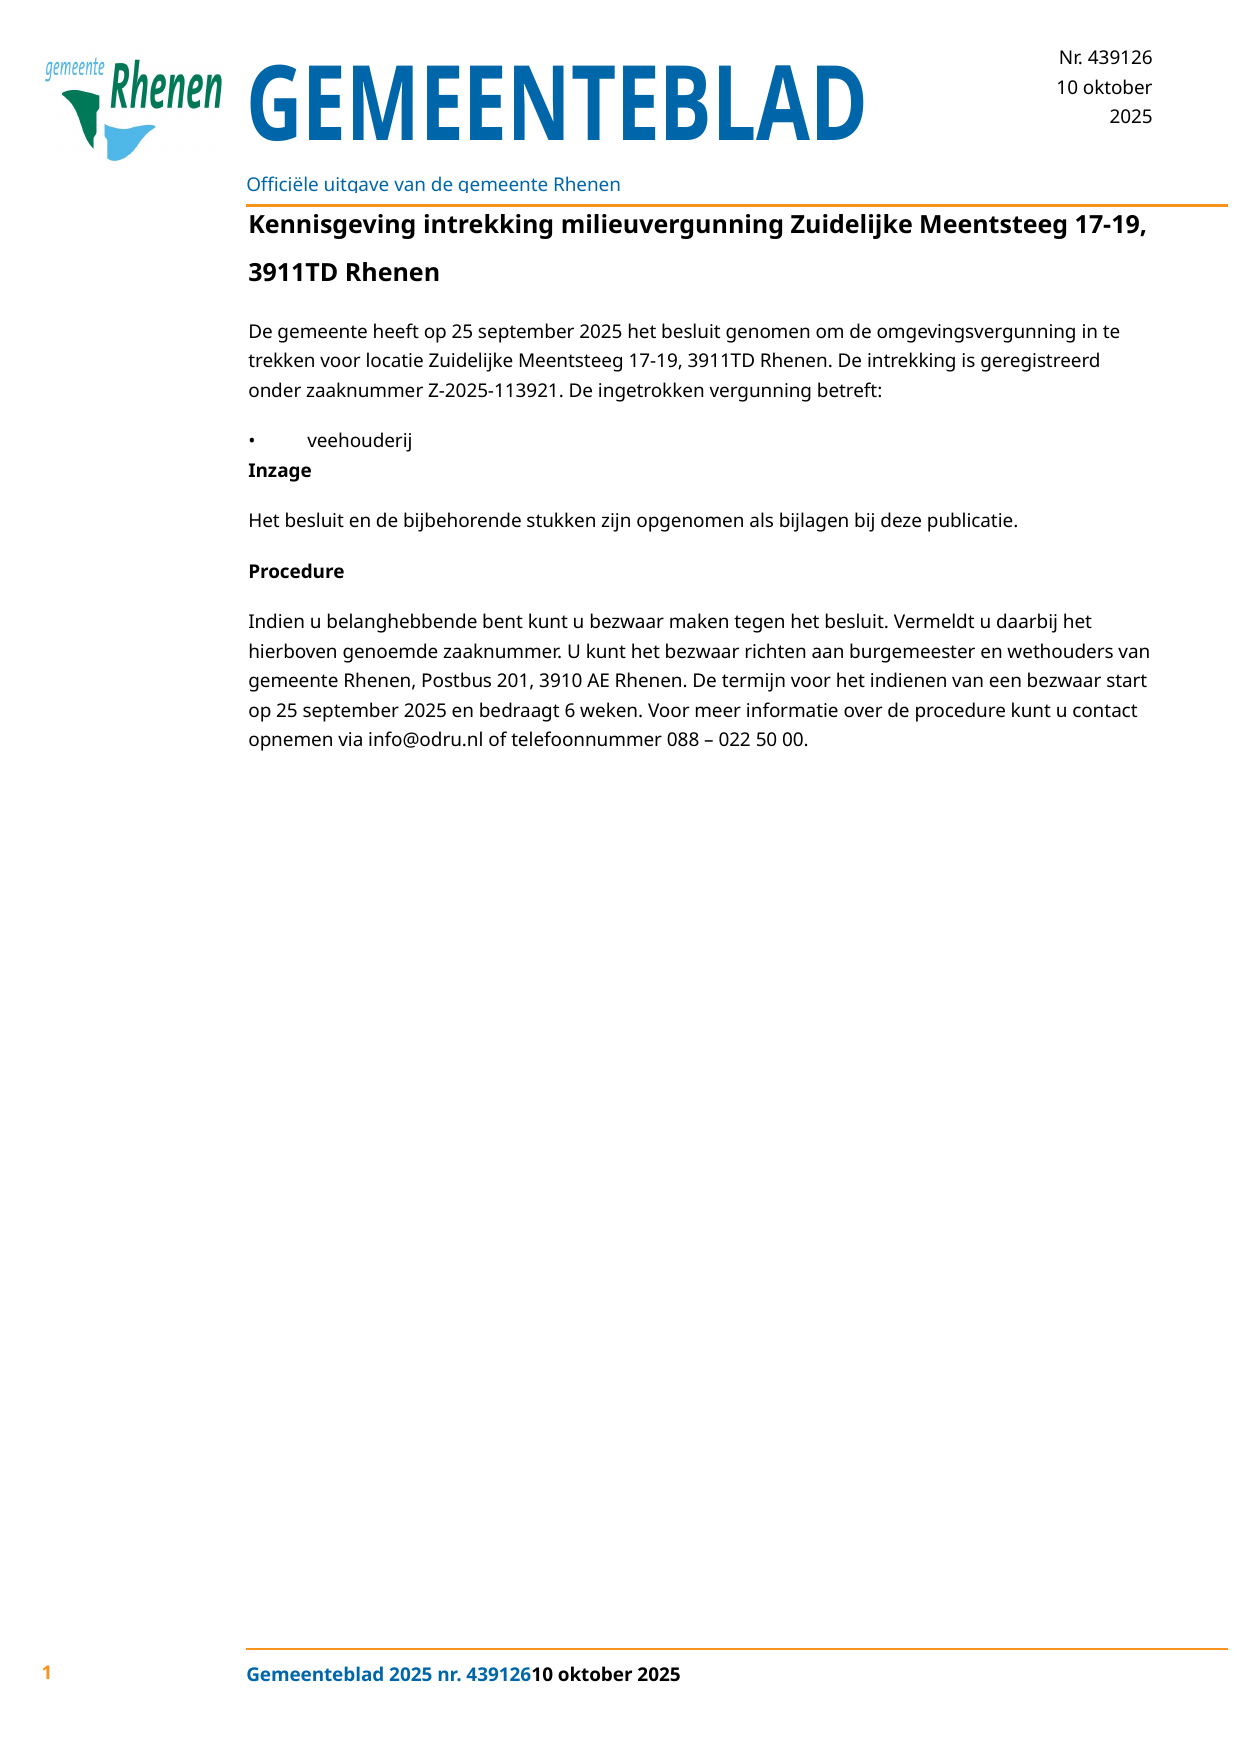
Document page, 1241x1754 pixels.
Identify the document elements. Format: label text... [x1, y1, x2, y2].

text Indien u belanghebbende bent kunt u bezwaar maken tegen het besluit. Vermeldt u daarbij het hierboven genoemde zaaknummer. U kunt het bezwaar richten aan burgemeester en wethouders van gemeente Rhenen, Postbus 201, 3910 AE Rhenen. De termijn voor het indienen van een bezwaar start op 25 september 2025 en bedraagt 6 weken. Voor meer informatie over de procedure kunt u contact opnemen via info@odru.nl of telefoonnummer 088 – 022 50 00. [248, 608, 1152, 752]
text Kennisgeving intrekking milieuvergunning Zuidelijke Meentsteeg 17-19, 3911TD Rhenen [248, 207, 1152, 288]
list veehouderij [248, 427, 1152, 453]
text Procedure [248, 558, 1152, 584]
text De gemeente heeft op 25 september 2025 het besluit genomen om de omgevingsvergunning in te trekken voor locatie Zuidelijke Meentsteeg 17-19, 3911TD Rhenen. De intrekking is geregistreerd onder zaaknummer Z-2025-113921. De ingetrokken vergunning betreft: [248, 318, 1152, 403]
text Het besluit en de bijbehorende stukken zijn opgenomen als bijlagen bij deze publicatie. [248, 507, 1152, 533]
text Inzage [248, 457, 1152, 483]
picture [41, 47, 231, 172]
